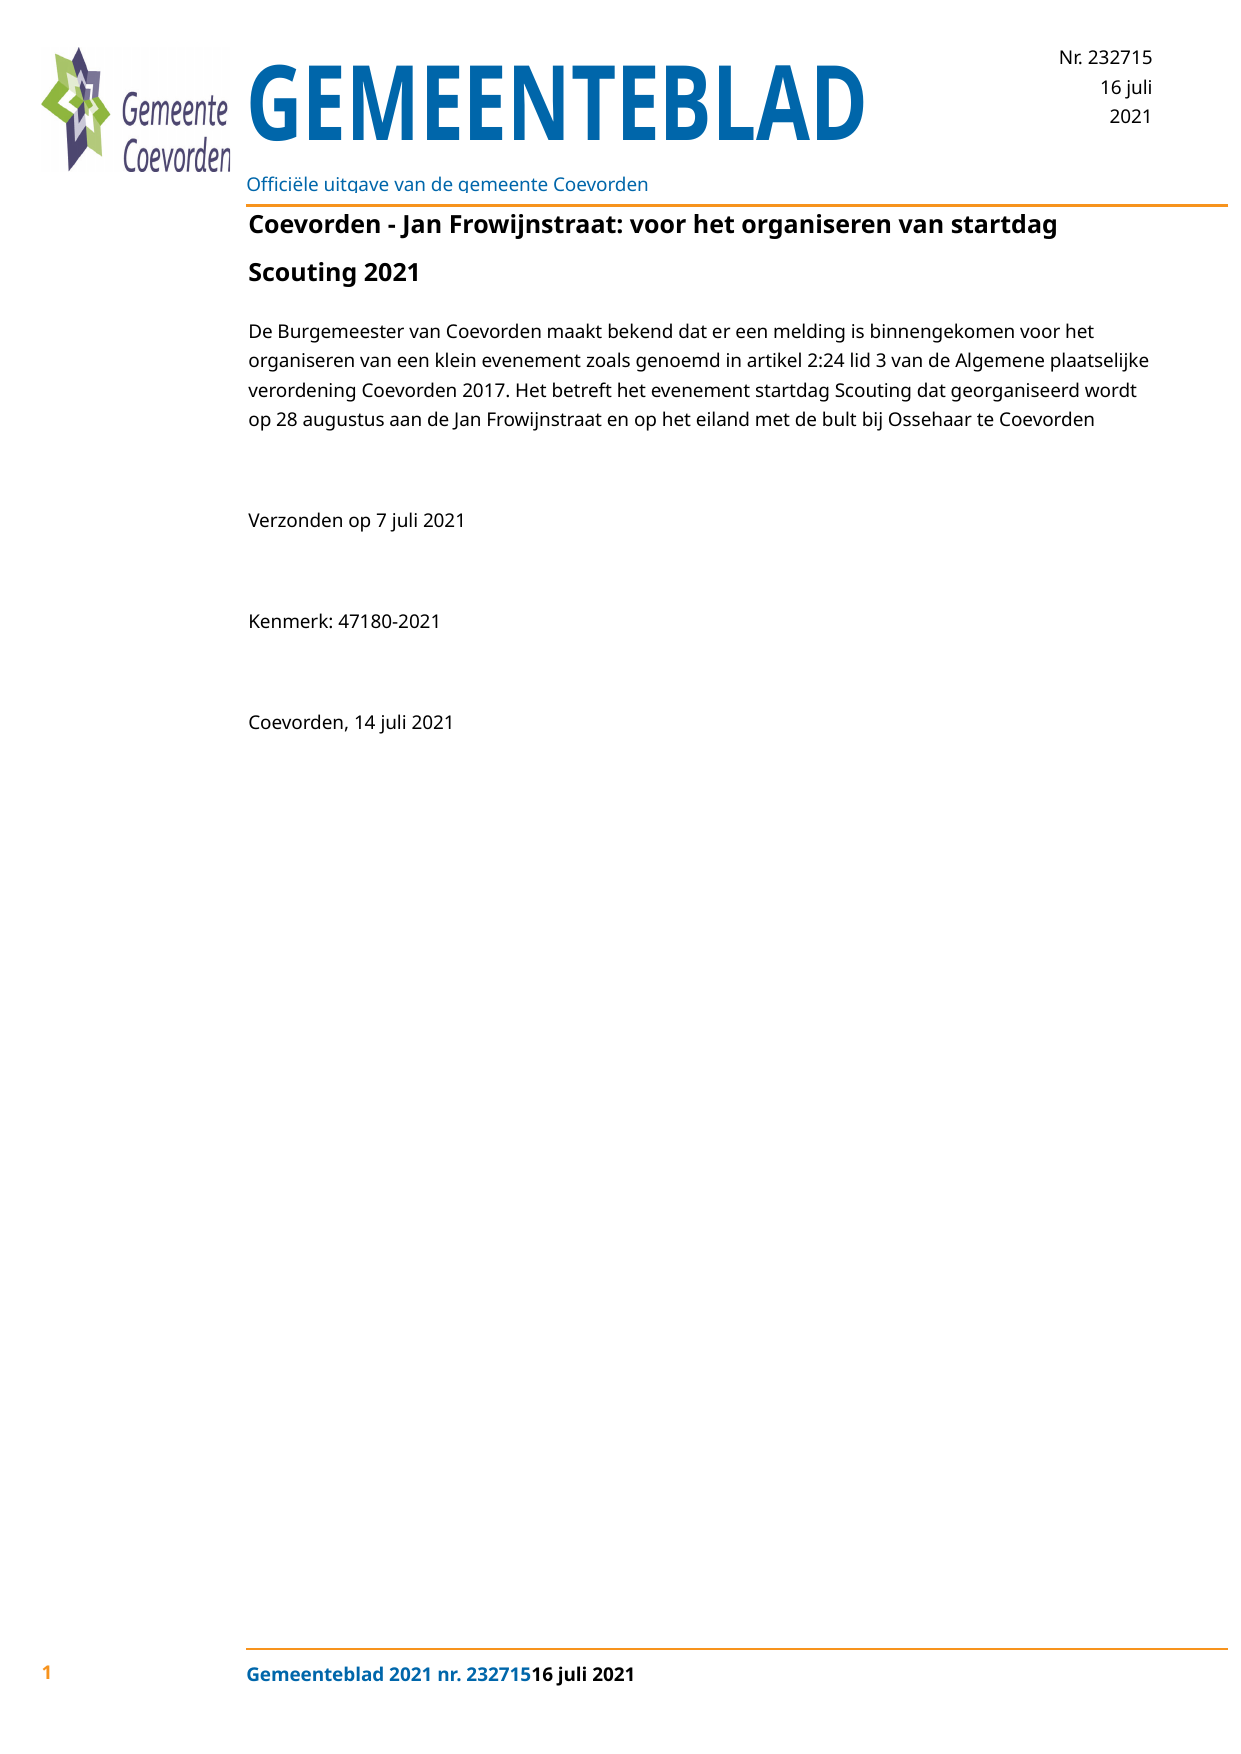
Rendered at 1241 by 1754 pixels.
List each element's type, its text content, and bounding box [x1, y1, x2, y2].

text Coevorden - Jan Frowijnstraat: voor het organiseren van startdag Scouting 2021 [248, 207, 1152, 288]
text Kenmerk: 47180-2021 [248, 608, 1152, 634]
text Coevorden, 14 juli 2021 [248, 709, 1152, 735]
text Verzonden op 7 juli 2021 [248, 507, 1152, 533]
text De Burgemeester van Coevorden maakt bekend dat er een melding is binnengekomen voor het organiseren van een klein evenement zoals genoemd in artikel 2:24 lid 3 van de Algemene plaatselijke verordening Coevorden 2017. Het betreft het evenement startdag Scouting dat georganiseerd wordt op 28 augustus aan de Jan Frowijnstraat en op het eiland met de bult bij Ossehaar te Coevorden [248, 318, 1152, 432]
picture [41, 47, 231, 172]
